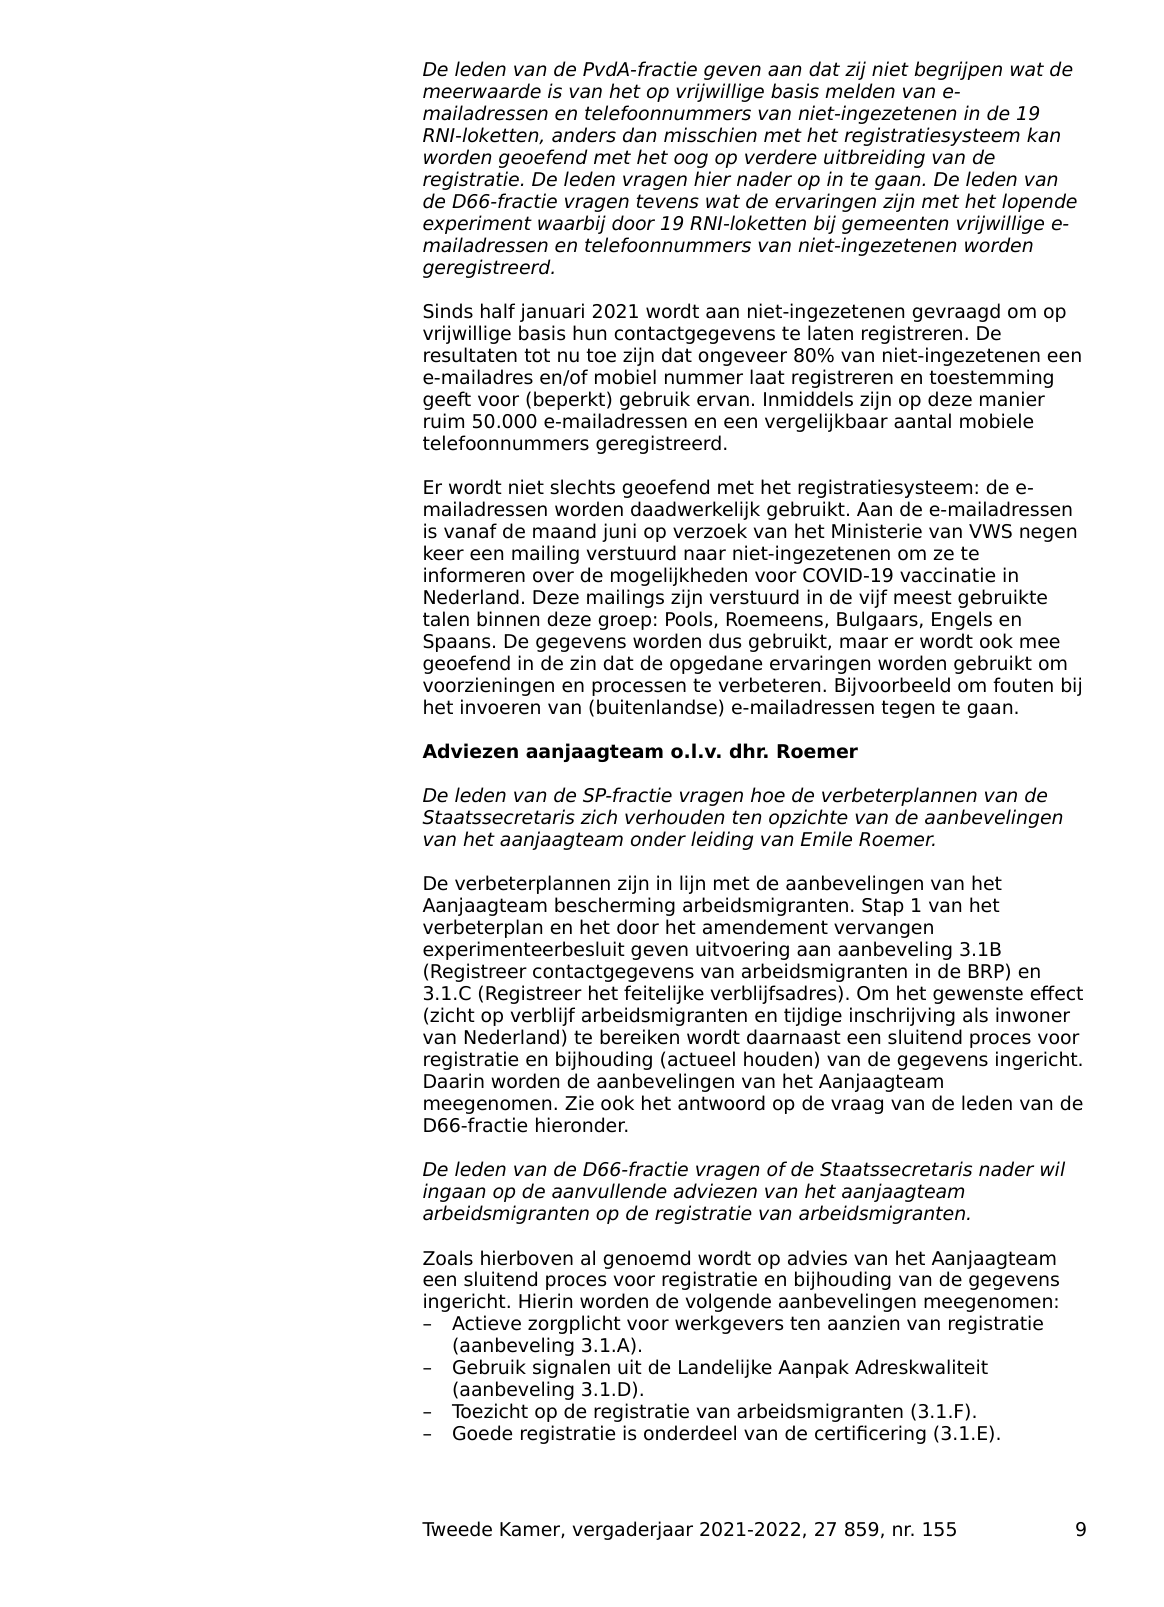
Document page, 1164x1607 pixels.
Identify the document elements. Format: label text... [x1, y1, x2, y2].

text De leden van de SP-fractie vragen hoe de verbeterplannen van de Staatssecretaris zich verhouden ten opzichte van de aanbevelingen van het aanjaagteam onder leiding van Emile Roemer. [422, 785, 1087, 851]
text De verbeterplannen zijn in lijn met de aanbevelingen van het Aanjaagteam bescherming arbeidsmigranten. Stap 1 van het verbeterplan en het door het amendement vervangen experimenteerbesluit geven uitvoering aan aanbeveling 3.1B (Registreer contactgegevens van arbeidsmigranten in de BRP) en 3.1.C (Registreer het feitelijke verblijfsadres). Om het gewenste effect (zicht op verblijf arbeidsmigranten en tijdige inschrijving als inwoner van Nederland) te bereiken wordt daarnaast een sluitend proces voor registratie en bijhouding (actueel houden) van de gegevens ingericht. Daarin worden de aanbevelingen van het Aanjaagteam meegenomen. Zie ook het antwoord op de vraag van de leden van de D66-fractie hieronder. [422, 873, 1087, 1137]
text – Actieve zorgplicht voor werkgevers ten aanzien van registratie (aanbeveling 3.1.A). [422, 1313, 1087, 1357]
text – Toezicht op de registratie van arbeidsmigranten (3.1.F). [422, 1401, 1087, 1423]
text Zoals hierboven al genoemd wordt op advies van het Aanjaagteam een sluitend proces voor registratie en bijhouding van de gegevens ingericht. Hierin worden de volgende aanbevelingen meegenomen: [422, 1247, 1087, 1313]
text Sinds half januari 2021 wordt aan niet-ingezetenen gevraagd om op vrijwillige basis hun contactgegevens te laten registreren. De resultaten tot nu toe zijn dat ongeveer 80% van niet-ingezetenen een e-mailadres en/of mobiel nummer laat registreren en toestemming geeft voor (beperkt) gebruik ervan. Inmiddels zijn op deze manier ruim 50.000 e-mailadressen en een vergelijkbaar aantal mobiele telefoonnummers geregistreerd. [422, 301, 1087, 455]
text – Gebruik signalen uit de Landelijke Aanpak Adreskwaliteit (aanbeveling 3.1.D). [422, 1357, 1087, 1401]
text De leden van de PvdA-fractie geven aan dat zij niet begrijpen wat de meerwaarde is van het op vrijwillige basis melden van e-mailadressen en telefoonnummers van niet-ingezetenen in de 19 RNI-loketten, anders dan misschien met het registratiesysteem kan worden geoefend met het oog op verdere uitbreiding van de registratie. De leden vragen hier nader op in te gaan. De leden van de D66-fractie vragen tevens wat de ervaringen zijn met het lopende experiment waarbij door 19 RNI-loketten bij gemeenten vrijwillige e-mailadressen en telefoonnummers van niet-ingezetenen worden geregistreerd. [422, 59, 1087, 279]
text – Goede registratie is onderdeel van de certificering (3.1.E). [422, 1423, 1087, 1445]
subtitle Adviezen aanjaagteam o.l.v. dhr. Roemer [422, 741, 1087, 763]
text Er wordt niet slechts geoefend met het registratiesysteem: de e-mailadressen worden daadwerkelijk gebruikt. Aan de e-mailadressen is vanaf de maand juni op verzoek van het Ministerie van VWS negen keer een mailing verstuurd naar niet-ingezetenen om ze te informeren over de mogelijkheden voor COVID-19 vaccinatie in Nederland. Deze mailings zijn verstuurd in de vijf meest gebruikte talen binnen deze groep: Pools, Roemeens, Bulgaars, Engels en Spaans. De gegevens worden dus gebruikt, maar er wordt ook mee geoefend in de zin dat de opgedane ervaringen worden gebruikt om voorzieningen en processen te verbeteren. Bijvoorbeeld om fouten bij het invoeren van (buitenlandse) e-mailadressen tegen te gaan. [422, 477, 1087, 719]
text De leden van de D66-fractie vragen of de Staatssecretaris nader wil ingaan op de aanvullende adviezen van het aanjaagteam arbeidsmigranten op de registratie van arbeidsmigranten. [422, 1159, 1087, 1225]
